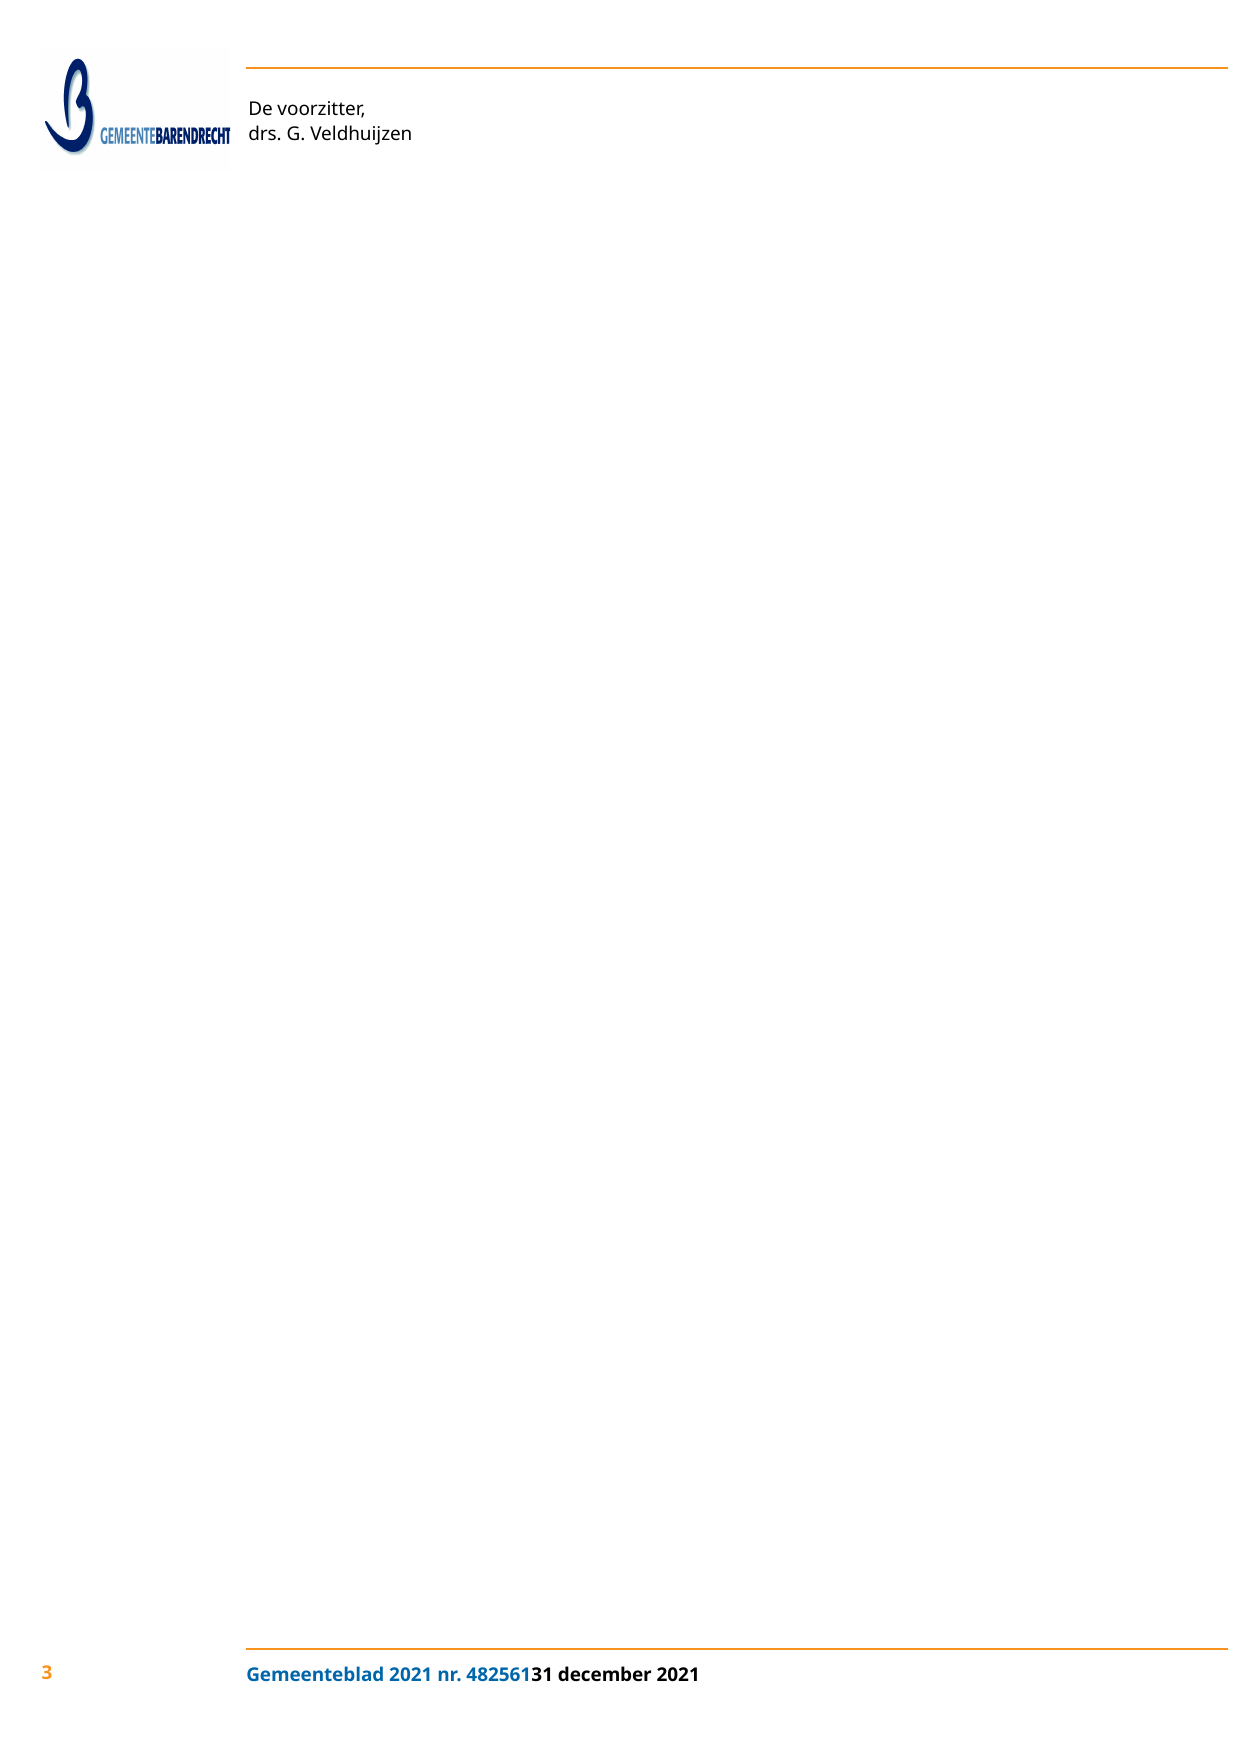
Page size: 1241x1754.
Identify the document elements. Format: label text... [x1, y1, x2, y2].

text drs. G. Veldhuijzen [248, 121, 1152, 146]
picture [41, 47, 231, 172]
text De voorzitter, [248, 95, 1152, 121]
